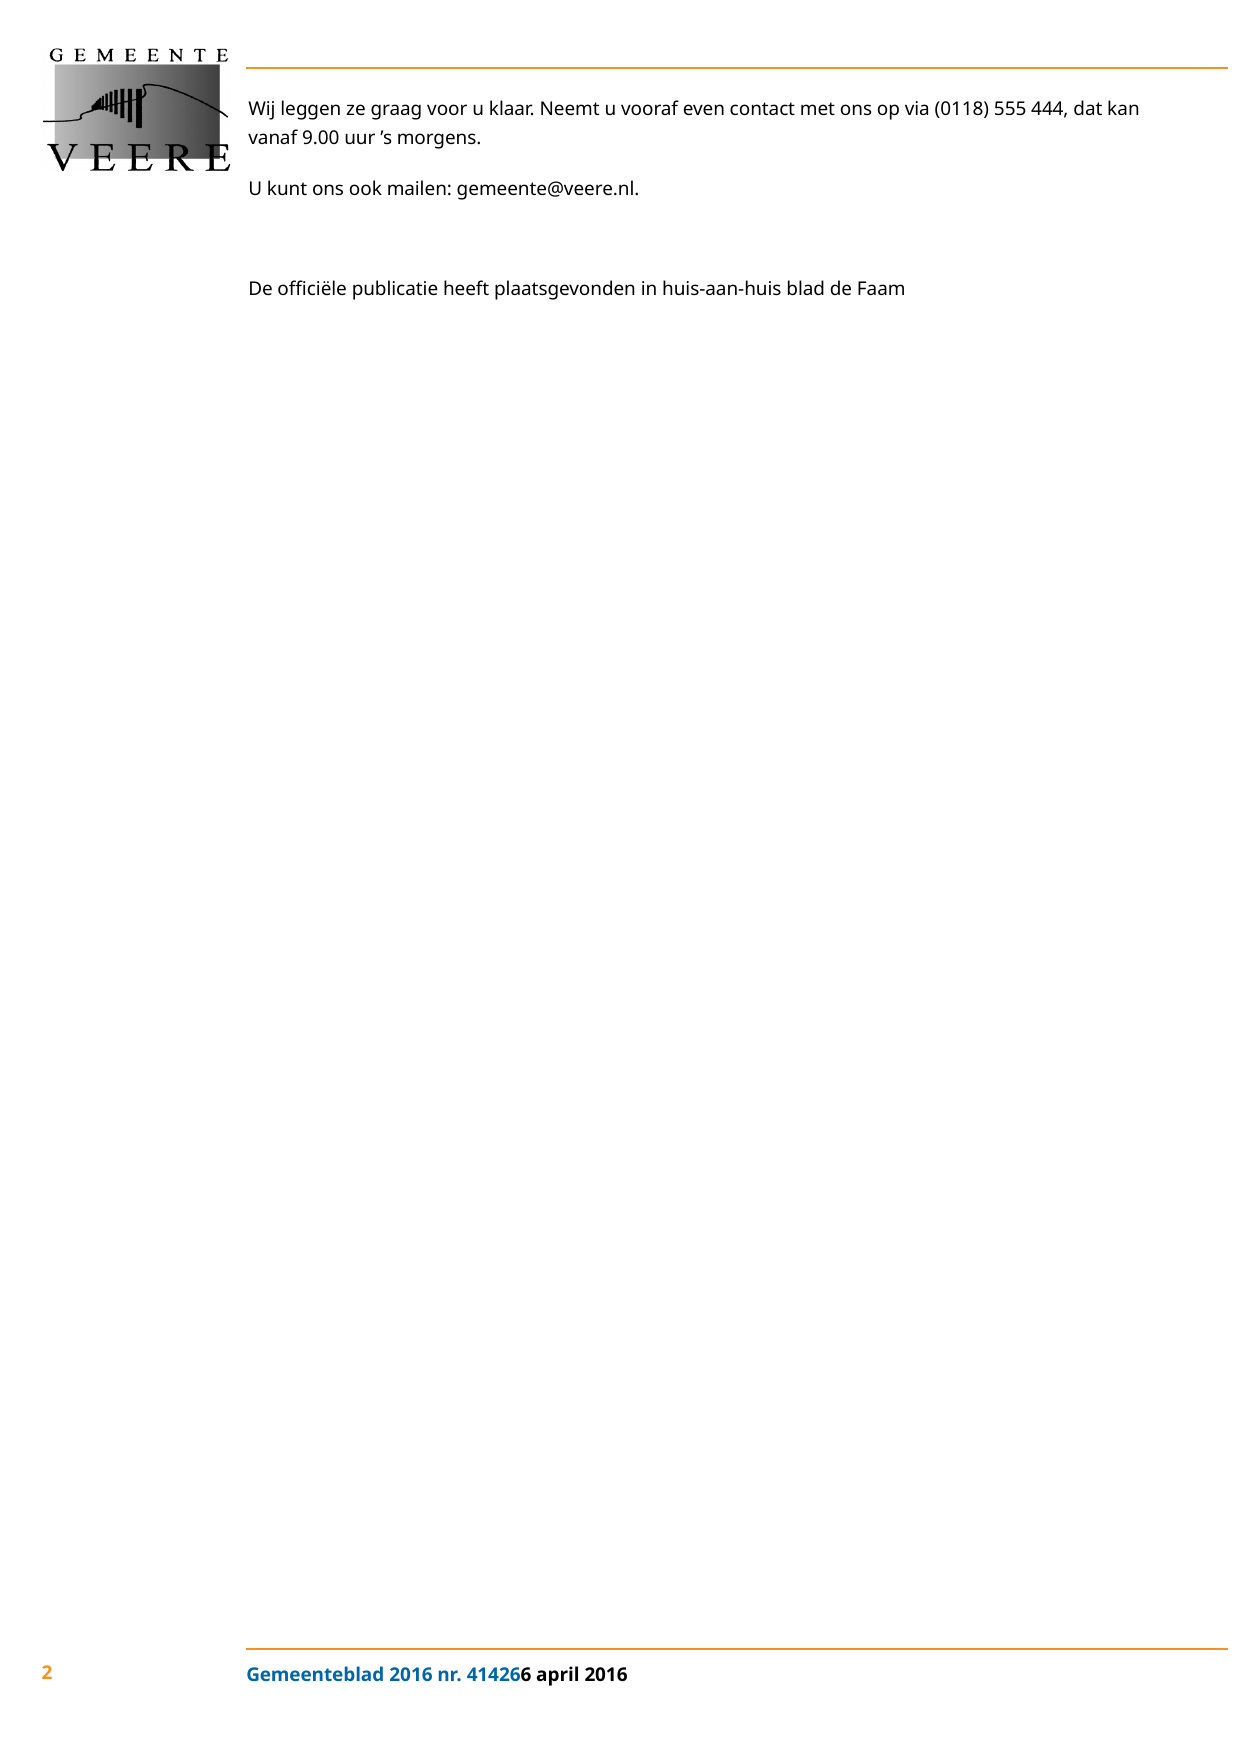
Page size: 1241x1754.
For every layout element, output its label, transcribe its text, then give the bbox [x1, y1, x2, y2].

text U kunt ons ook mailen: gemeente@veere.nl. [248, 175, 1152, 201]
text Wij leggen ze graag voor u klaar. Neemt u vooraf even contact met ons op via (0118) 555 444, dat kan vanaf 9.00 uur ’s morgens. [248, 95, 1152, 150]
text De officiële publicatie heeft plaatsgevonden in huis-aan-huis blad de Faam [248, 276, 1152, 301]
picture [41, 47, 231, 172]
